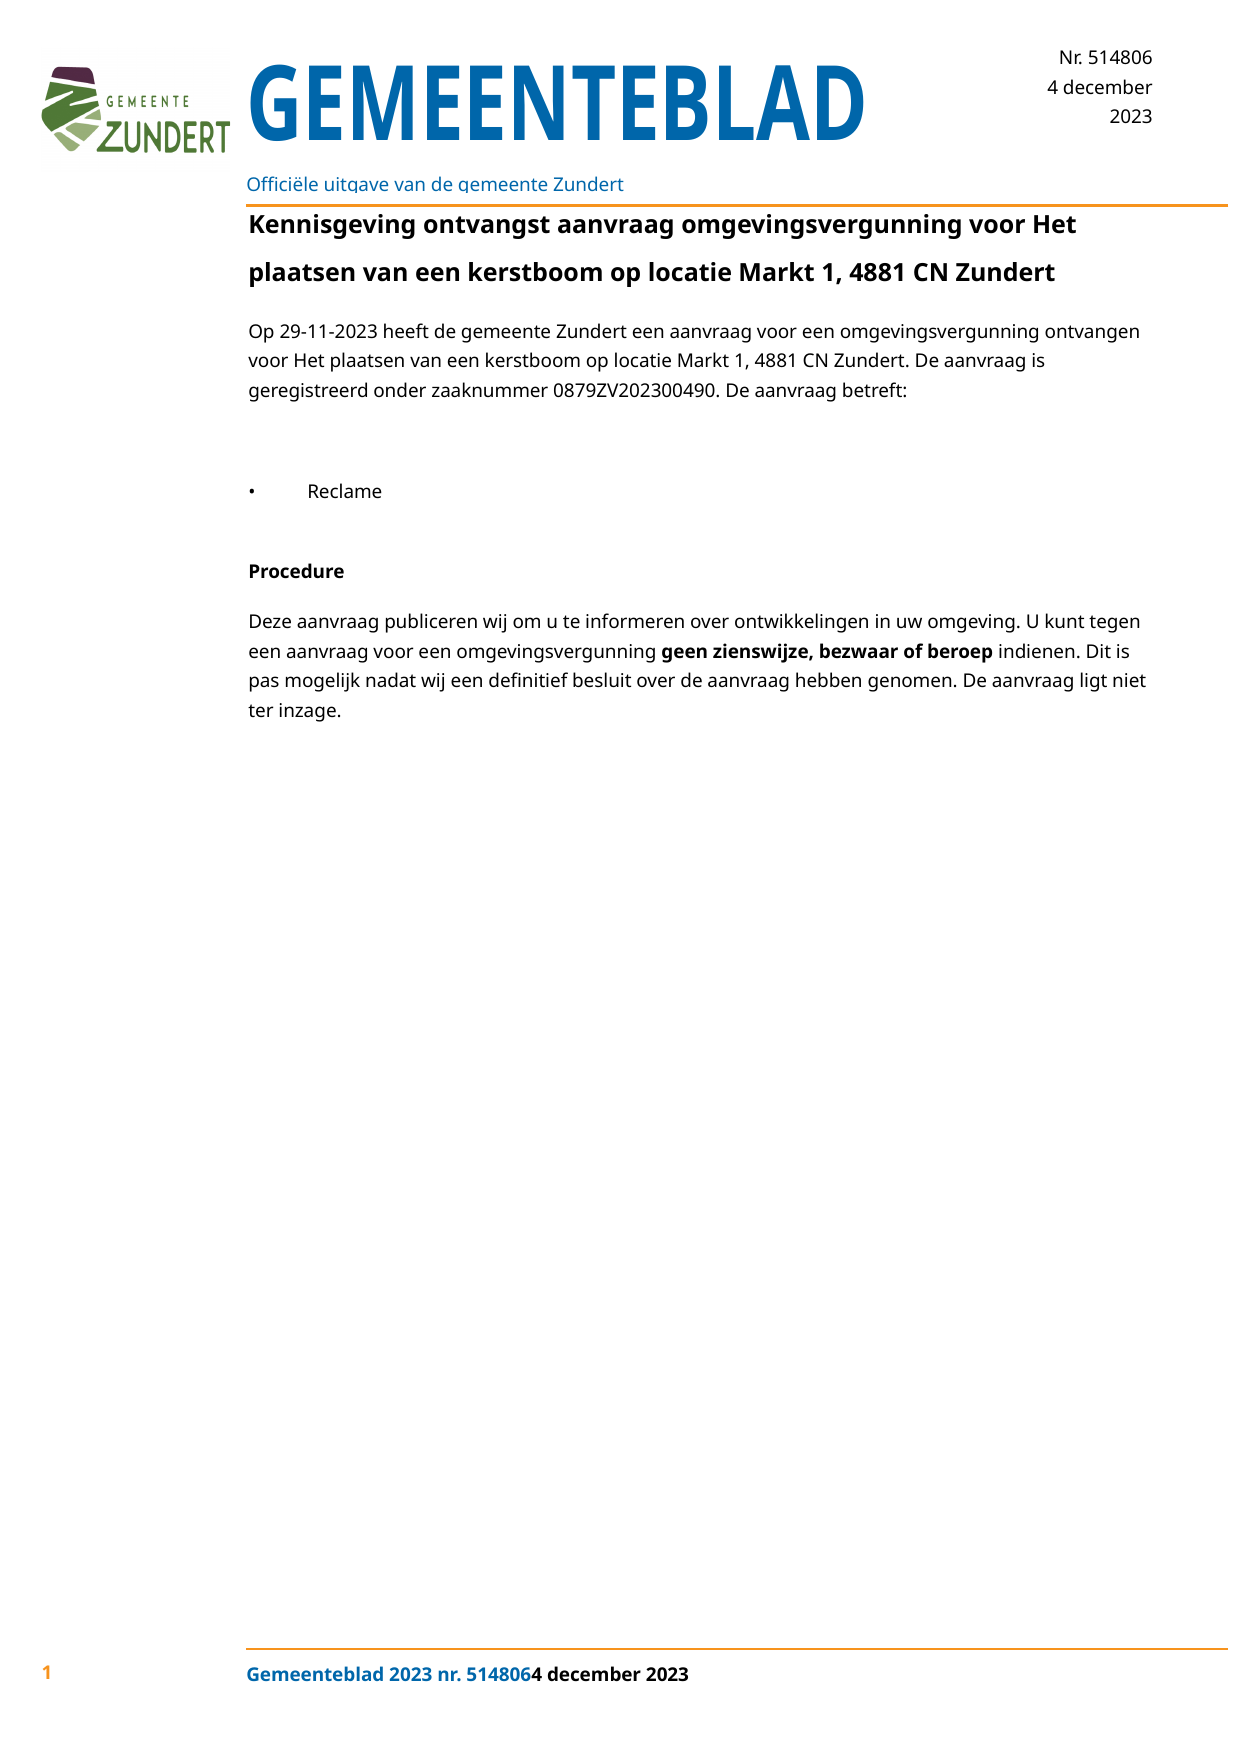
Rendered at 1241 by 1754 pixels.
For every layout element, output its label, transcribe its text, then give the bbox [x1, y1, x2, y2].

text Procedure [248, 558, 1152, 584]
text Deze aanvraag publiceren wij om u te informeren over ontwikkelingen in uw omgeving. U kunt tegen een aanvraag voor een omgevingsvergunning geen zienswijze, bezwaar of beroep indienen. Dit is pas mogelijk nadat wij een definitief besluit over de aanvraag hebben genomen. De aanvraag ligt niet ter inzage. [248, 608, 1152, 723]
list Reclame [248, 478, 1152, 504]
text Op 29-11-2023 heeft de gemeente Zundert een aanvraag voor een omgevingsvergunning ontvangen voor Het plaatsen van een kerstboom op locatie Markt 1, 4881 CN Zundert. De aanvraag is geregistreerd onder zaaknummer 0879ZV202300490. De aanvraag betreft: [248, 318, 1152, 403]
text Kennisgeving ontvangst aanvraag omgevingsvergunning voor Het plaatsen van een kerstboom op locatie Markt 1, 4881 CN Zundert [248, 207, 1152, 288]
picture [41, 47, 231, 172]
